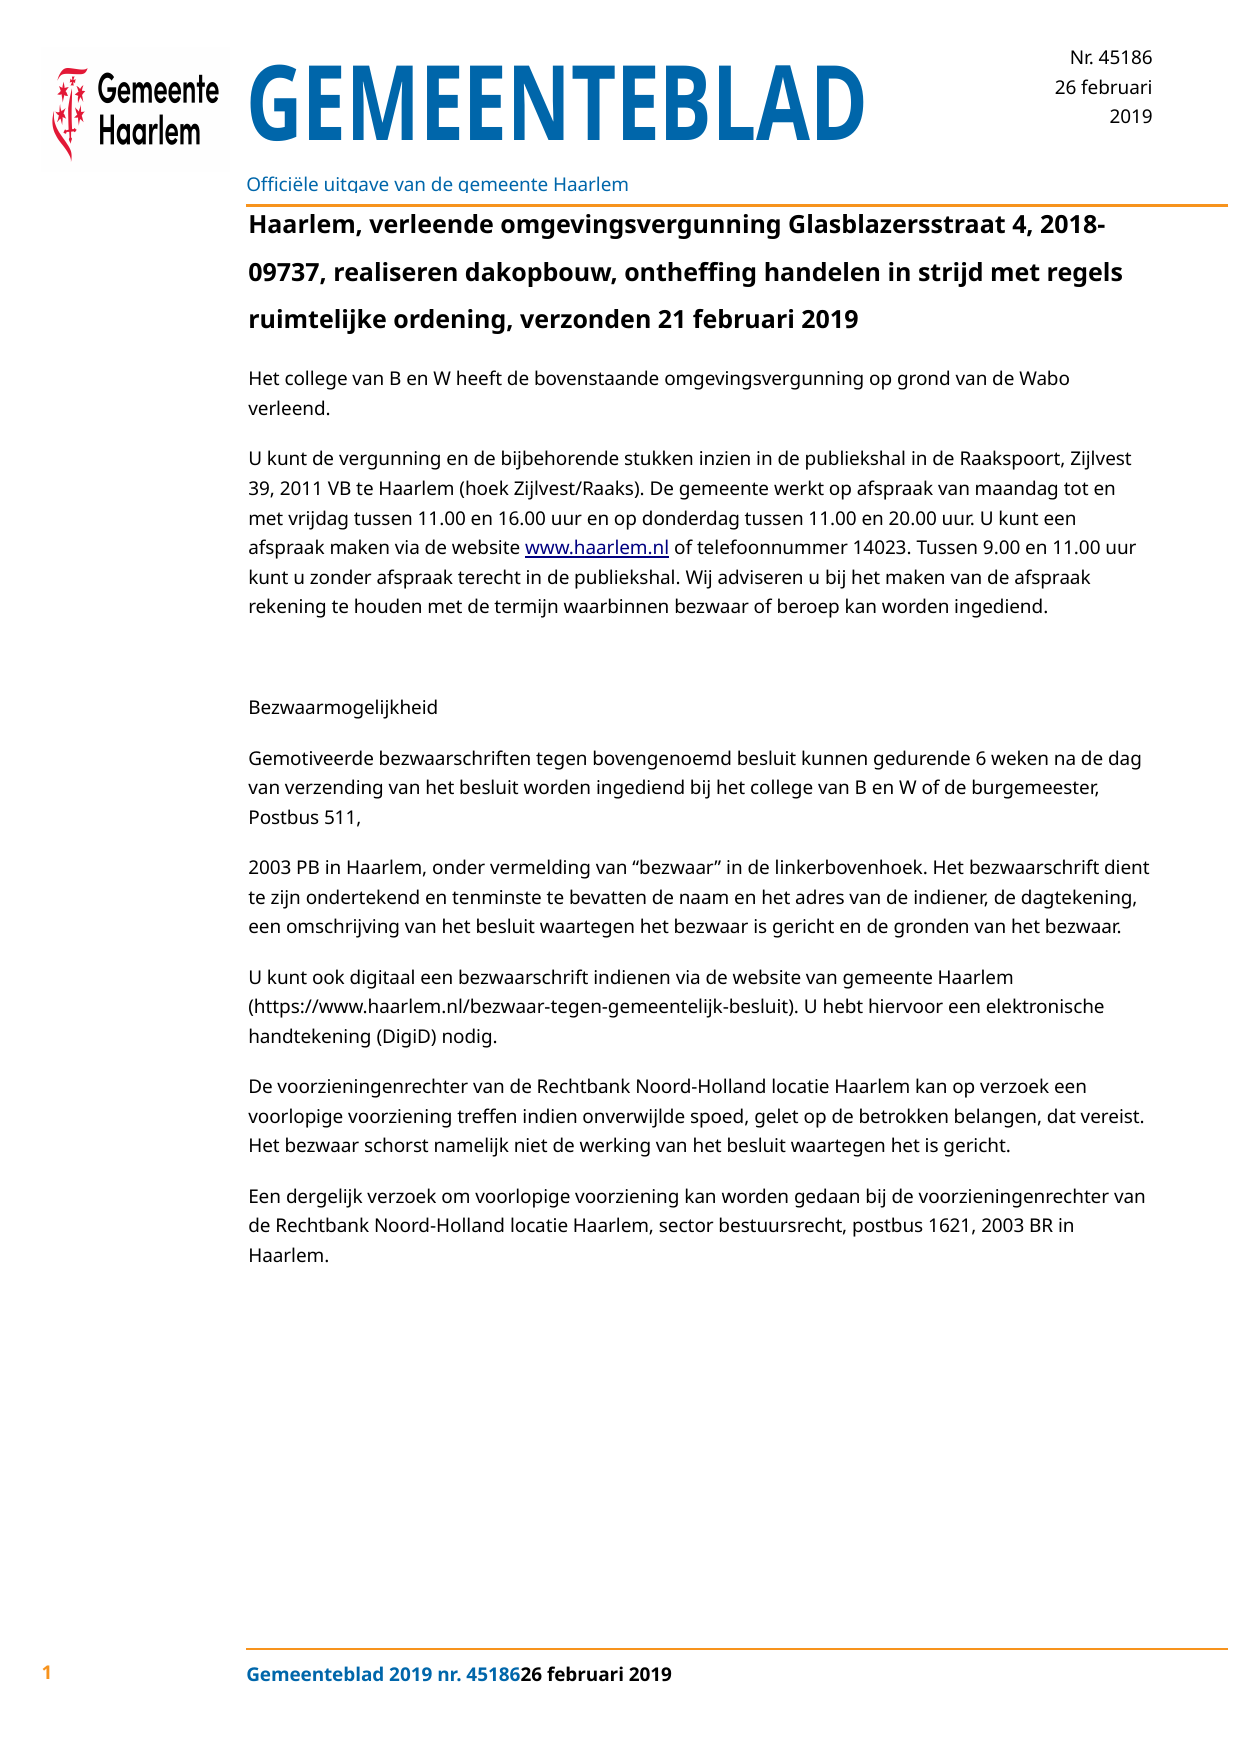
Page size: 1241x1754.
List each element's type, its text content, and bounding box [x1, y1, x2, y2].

text Het college van B en W heeft de bovenstaande omgevingsvergunning op grond van de Wabo verleend. [248, 366, 1152, 421]
picture [41, 47, 231, 172]
text U kunt ook digitaal een bezwaarschrift indienen via de website van gemeente Haarlem (https://www.haarlem.nl/bezwaar-tegen-gemeentelijk-besluit). U hebt hiervoor een elektronische handtekening (DigiD) nodig. [248, 964, 1152, 1049]
text U kunt de vergunning en de bijbehorende stukken inzien in de publiekshal in de Raakspoort, Zijlvest 39, 2011 VB te Haarlem (hoek Zijlvest/Raaks). De gemeente werkt op afspraak van maandag tot en met vrijdag tussen 11.00 en 16.00 uur en op donderdag tussen 11.00 en 20.00 uur. U kunt een afspraak maken via de website www.haarlem.nl of telefoonnummer 14023. Tussen 9.00 en 11.00 uur kunt u zonder afspraak terecht in de publiekshal. Wij adviseren u bij het maken van de afspraak rekening te houden met de termijn waarbinnen bezwaar of beroep kan worden ingediend. [248, 446, 1152, 619]
text Een dergelijk verzoek om voorlopige voorziening kan worden gedaan bij de voorzieningenrechter van de Rechtbank Noord-Holland locatie Haarlem, sector bestuursrecht, postbus 1621, 2003 BR in Haarlem. [248, 1183, 1152, 1268]
text Gemotiveerde bezwaarschriften tegen bovengenoemd besluit kunnen gedurende 6 weken na de dag van verzending van het besluit worden ingediend bij het college van B en W of de burgemeester, Postbus 511, [248, 745, 1152, 829]
text Bezwaarmogelijkheid [248, 694, 1152, 720]
text De voorzieningenrechter van de Rechtbank Noord-Holland locatie Haarlem kan op verzoek een voorlopige voorziening treffen indien onverwijlde spoed, gelet op de betrokken belangen, dat vereist. Het bezwaar schorst namelijk niet de werking van het besluit waartegen het is gericht. [248, 1073, 1152, 1158]
text 2003 PB in Haarlem, onder vermelding van “bezwaar” in de linkerbovenhoek. Het bezwaarschrift dient te zijn ondertekend en tenminste te bevatten de naam en het adres van de indiener, de dagtekening, een omschrijving van het besluit waartegen het bezwaar is gericht en de gronden van het bezwaar. [248, 854, 1152, 939]
text Haarlem, verleende omgevingsvergunning Glasblazersstraat 4, 2018-09737, realiseren dakopbouw, ontheffing handelen in strijd met regels ruimtelijke ordening, verzonden 21 februari 2019 [248, 207, 1152, 336]
